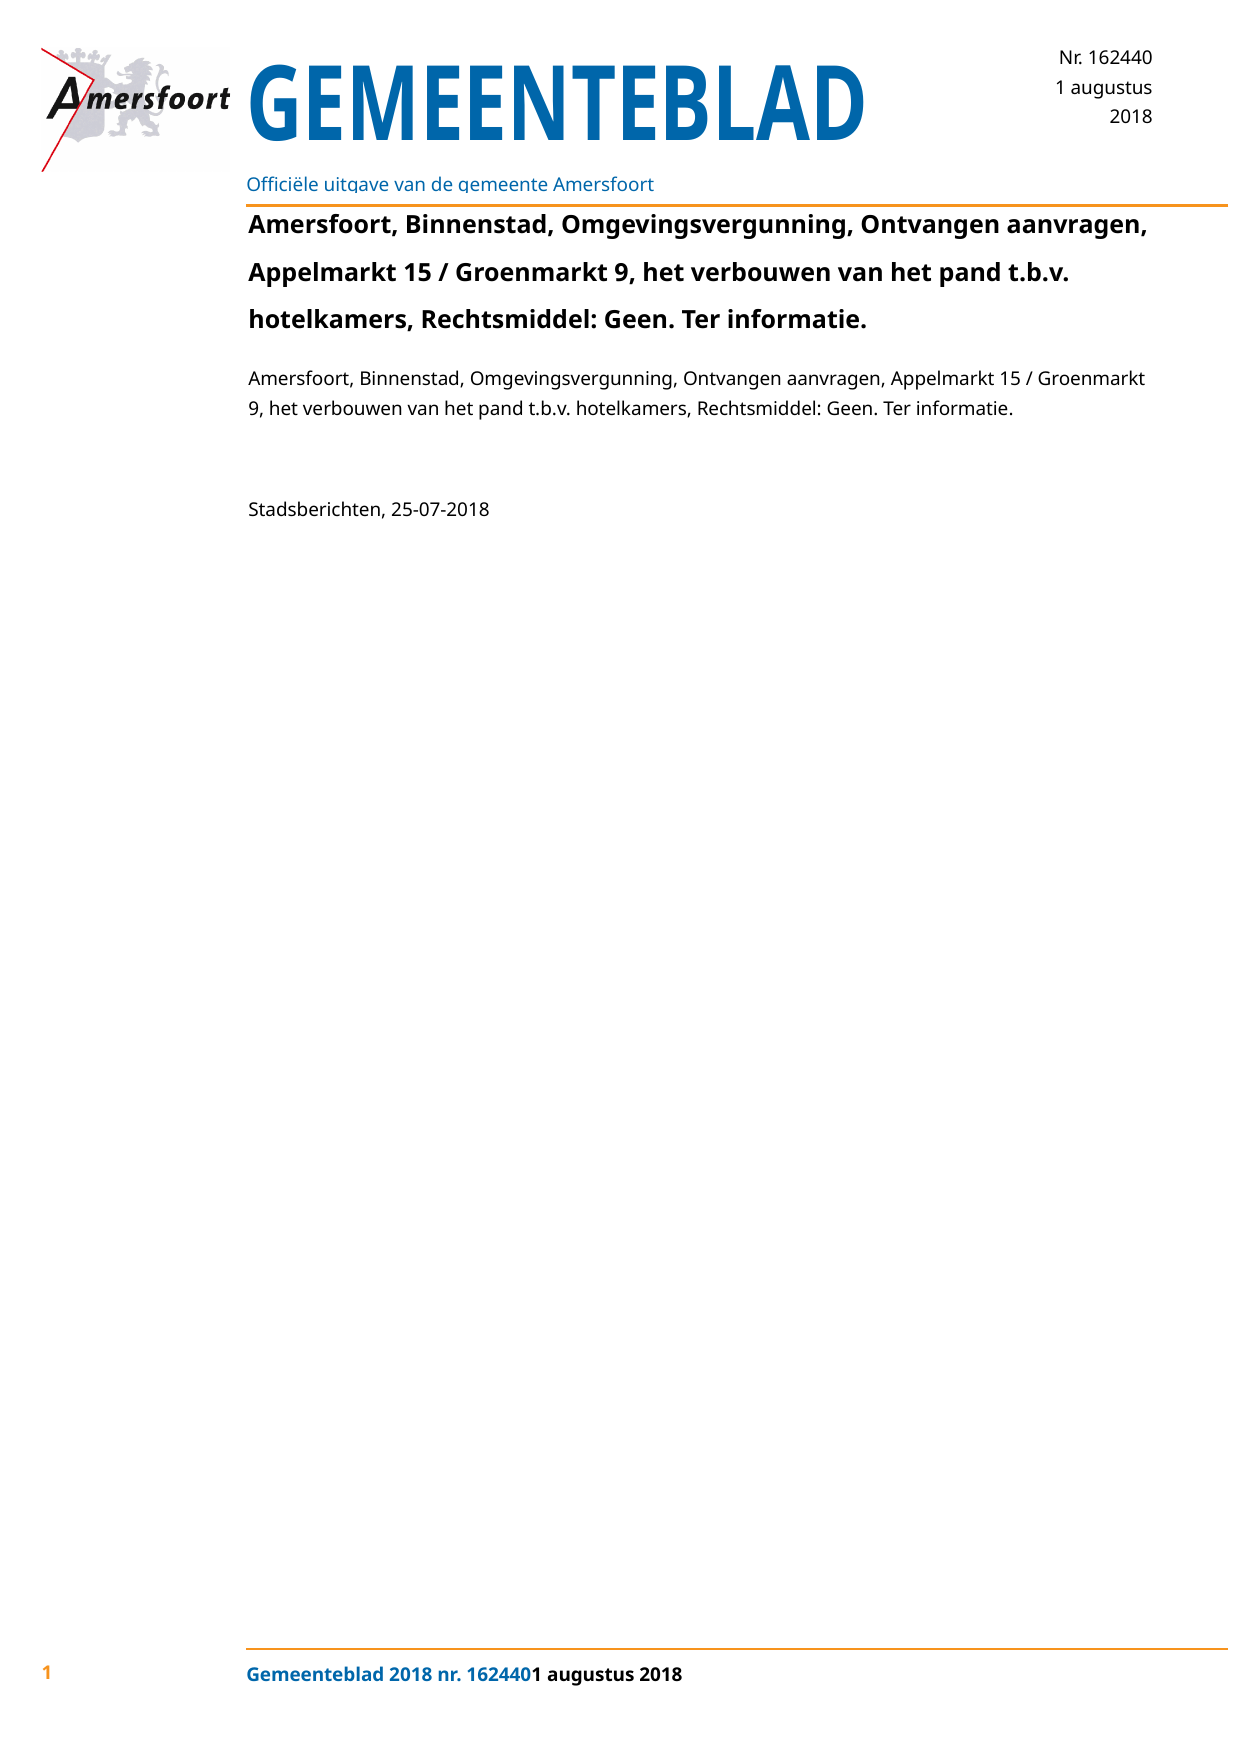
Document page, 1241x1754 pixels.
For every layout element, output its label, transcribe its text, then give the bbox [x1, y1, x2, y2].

text Amersfoort, Binnenstad, Omgevingsvergunning, Ontvangen aanvragen, Appelmarkt 15 / Groenmarkt 9, het verbouwen van het pand t.b.v. hotelkamers, Rechtsmiddel: Geen. Ter informatie. [248, 366, 1152, 421]
text Amersfoort, Binnenstad, Omgevingsvergunning, Ontvangen aanvragen, Appelmarkt 15 / Groenmarkt 9, het verbouwen van het pand t.b.v. hotelkamers, Rechtsmiddel: Geen. Ter informatie. [248, 207, 1152, 336]
picture [41, 47, 231, 172]
text Stadsberichten, 25-07-2018 [248, 496, 1152, 522]
